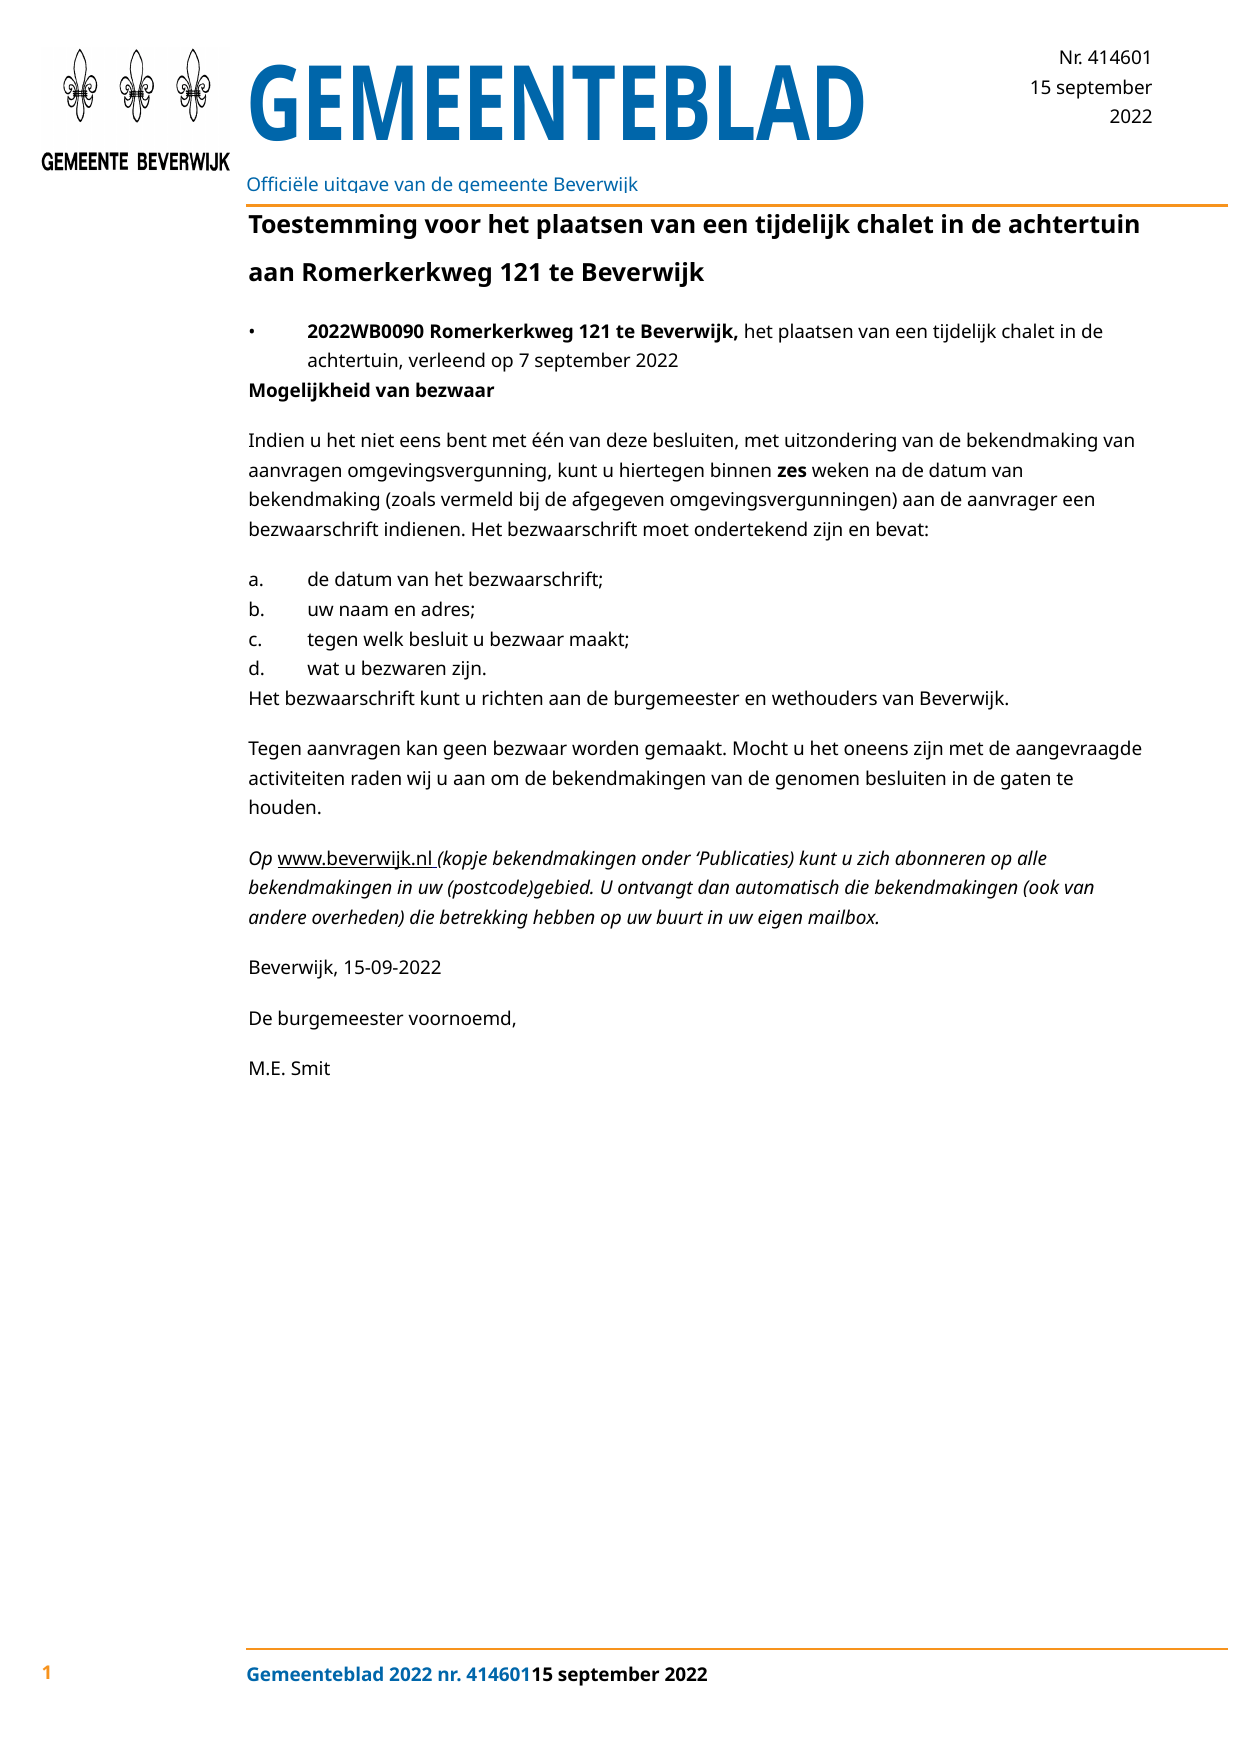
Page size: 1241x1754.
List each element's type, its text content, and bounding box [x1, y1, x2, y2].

list de datum van het bezwaarschrift; [248, 567, 1152, 592]
list wat u bezwaren zijn. [248, 655, 1152, 681]
list uw naam en adres; [248, 596, 1152, 622]
text Op www.beverwijk.nl (kopje bekendmakingen onder ‘Publicaties) kunt u zich abonneren op alle bekendmakingen in uw (postcode)gebied. U ontvangt dan automatisch die bekendmakingen (ook van andere overheden) die betrekking hebben op uw buurt in uw eigen mailbox. [248, 845, 1152, 930]
text Indien u het niet eens bent met één van deze besluiten, met uitzondering van de bekendmaking van aanvragen omgevingsvergunning, kunt u hiertegen binnen zes weken na de datum van bekendmaking (zoals vermeld bij de afgegeven omgevingsvergunningen) aan de aanvrager een bezwaarschrift indienen. Het bezwaarschrift moet ondertekend zijn en bevat: [248, 427, 1152, 542]
text Mogelijkheid van bezwaar [248, 377, 1152, 403]
text Toestemming voor het plaatsen van een tijdelijk chalet in de achtertuin aan Romerkerkweg 121 te Beverwijk [248, 207, 1152, 288]
text Het bezwaarschrift kunt u richten aan de burgemeester en wethouders van Beverwijk. [248, 685, 1152, 711]
text M.E. Smit [248, 1055, 1152, 1081]
text Tegen aanvragen kan geen bezwaar worden gemaakt. Mocht u het oneens zijn met de aangevraagde activiteiten raden wij u aan om de bekendmakingen van de genomen besluiten in de gaten te houden. [248, 735, 1152, 820]
picture [41, 47, 231, 172]
list 2022WB0090 Romerkerkweg 121 te Beverwijk, het plaatsen van een tijdelijk chalet in de achtertuin, verleend op 7 september 2022 [248, 318, 1152, 373]
text Beverwijk, 15-09-2022 [248, 954, 1152, 980]
list tegen welk besluit u bezwaar maakt; [248, 626, 1152, 652]
text De burgemeester voornoemd, [248, 1005, 1152, 1031]
